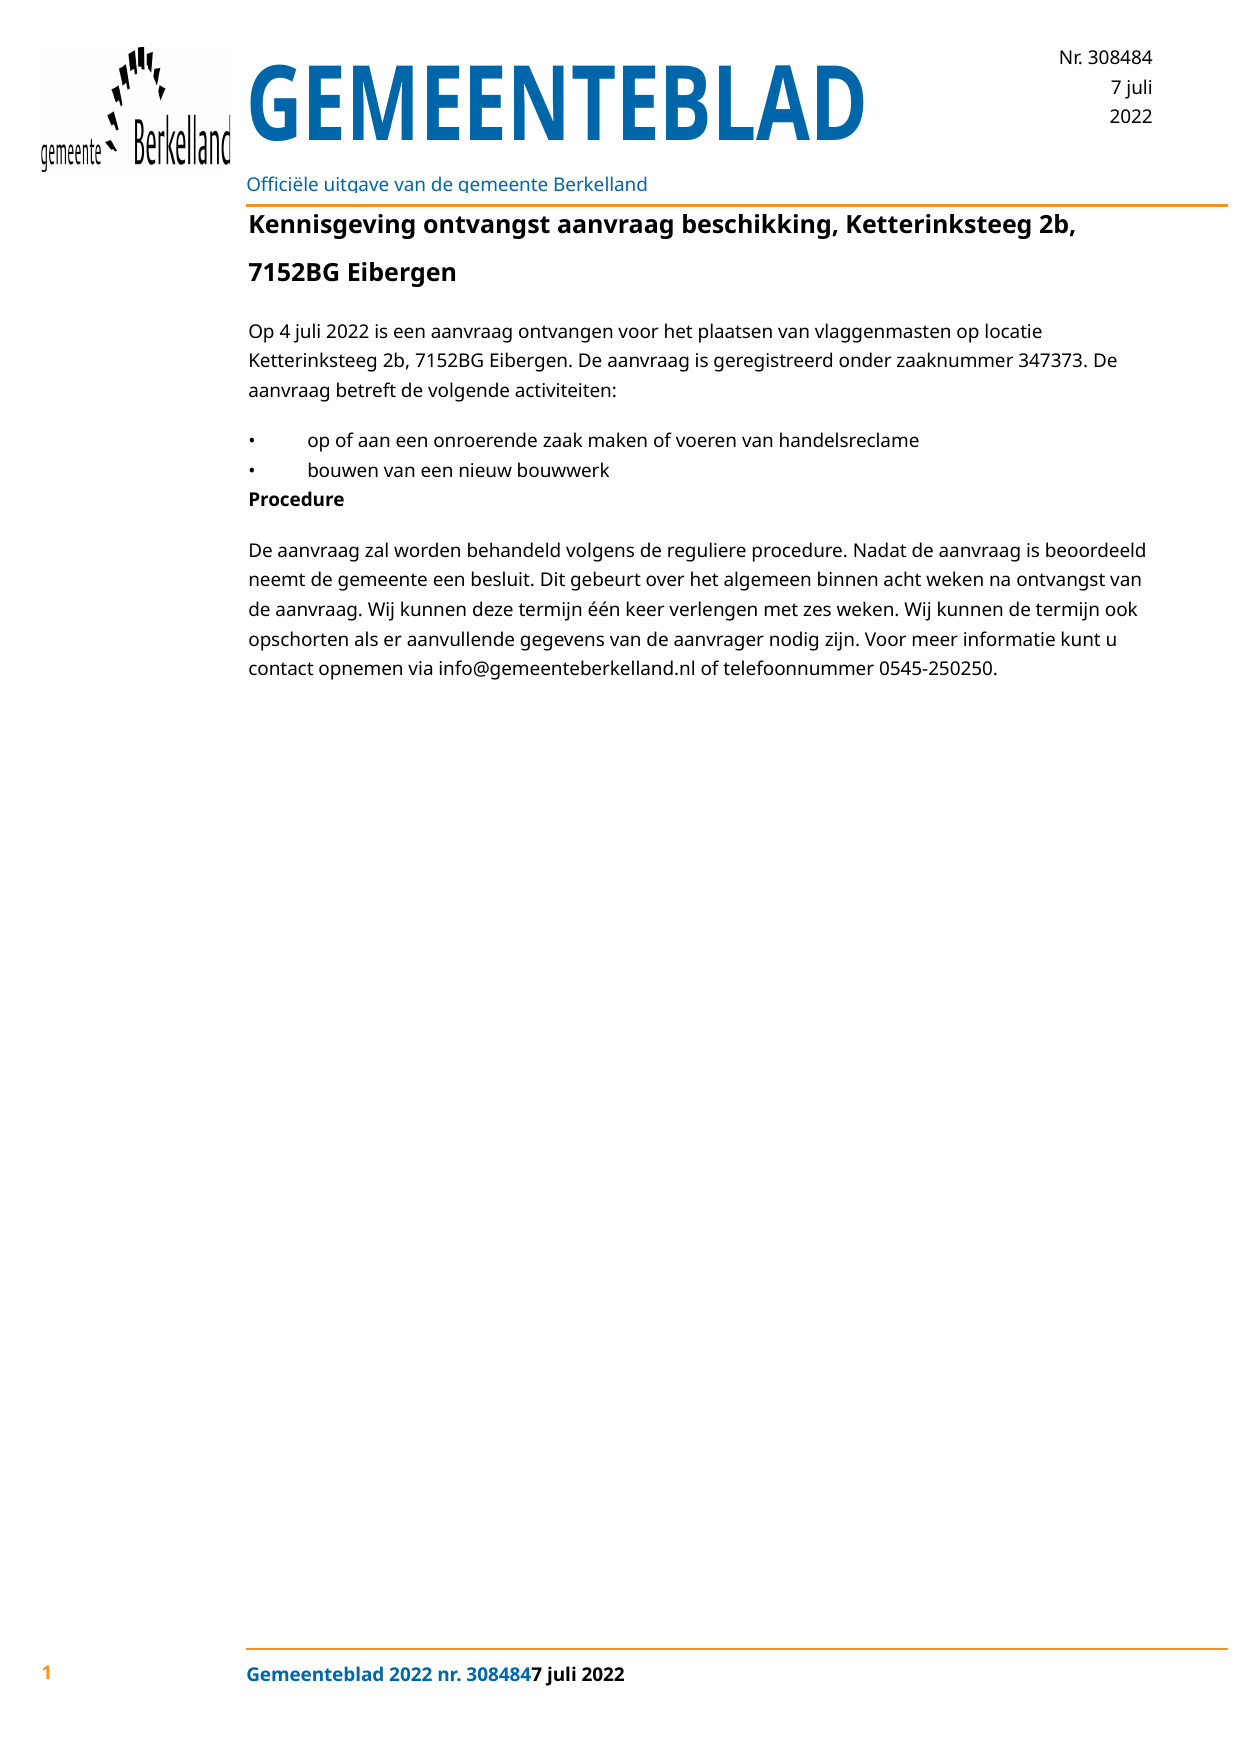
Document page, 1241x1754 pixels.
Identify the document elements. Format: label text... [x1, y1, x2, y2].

list op of aan een onroerende zaak maken of voeren van handelsreclame [248, 427, 1152, 453]
text Kennisgeving ontvangst aanvraag beschikking, Ketterinksteeg 2b, 7152BG Eibergen [248, 207, 1152, 288]
text De aanvraag zal worden behandeld volgens de reguliere procedure. Nadat de aanvraag is beoordeeld neemt de gemeente een besluit. Dit gebeurt over het algemeen binnen acht weken na ontvangst van de aanvraag. Wij kunnen deze termijn één keer verlengen met zes weken. Wij kunnen de termijn ook opschorten als er aanvullende gegevens van de aanvrager nodig zijn. Voor meer informatie kunt u contact opnemen via info@gemeenteberkelland.nl of telefoonnummer 0545-250250. [248, 537, 1152, 681]
text Procedure [248, 487, 1152, 512]
picture [41, 47, 231, 172]
text Op 4 juli 2022 is een aanvraag ontvangen voor het plaatsen van vlaggenmasten op locatie Ketterinksteeg 2b, 7152BG Eibergen. De aanvraag is geregistreerd onder zaaknummer 347373. De aanvraag betreft de volgende activiteiten: [248, 318, 1152, 403]
list bouwen van een nieuw bouwwerk [248, 457, 1152, 483]
